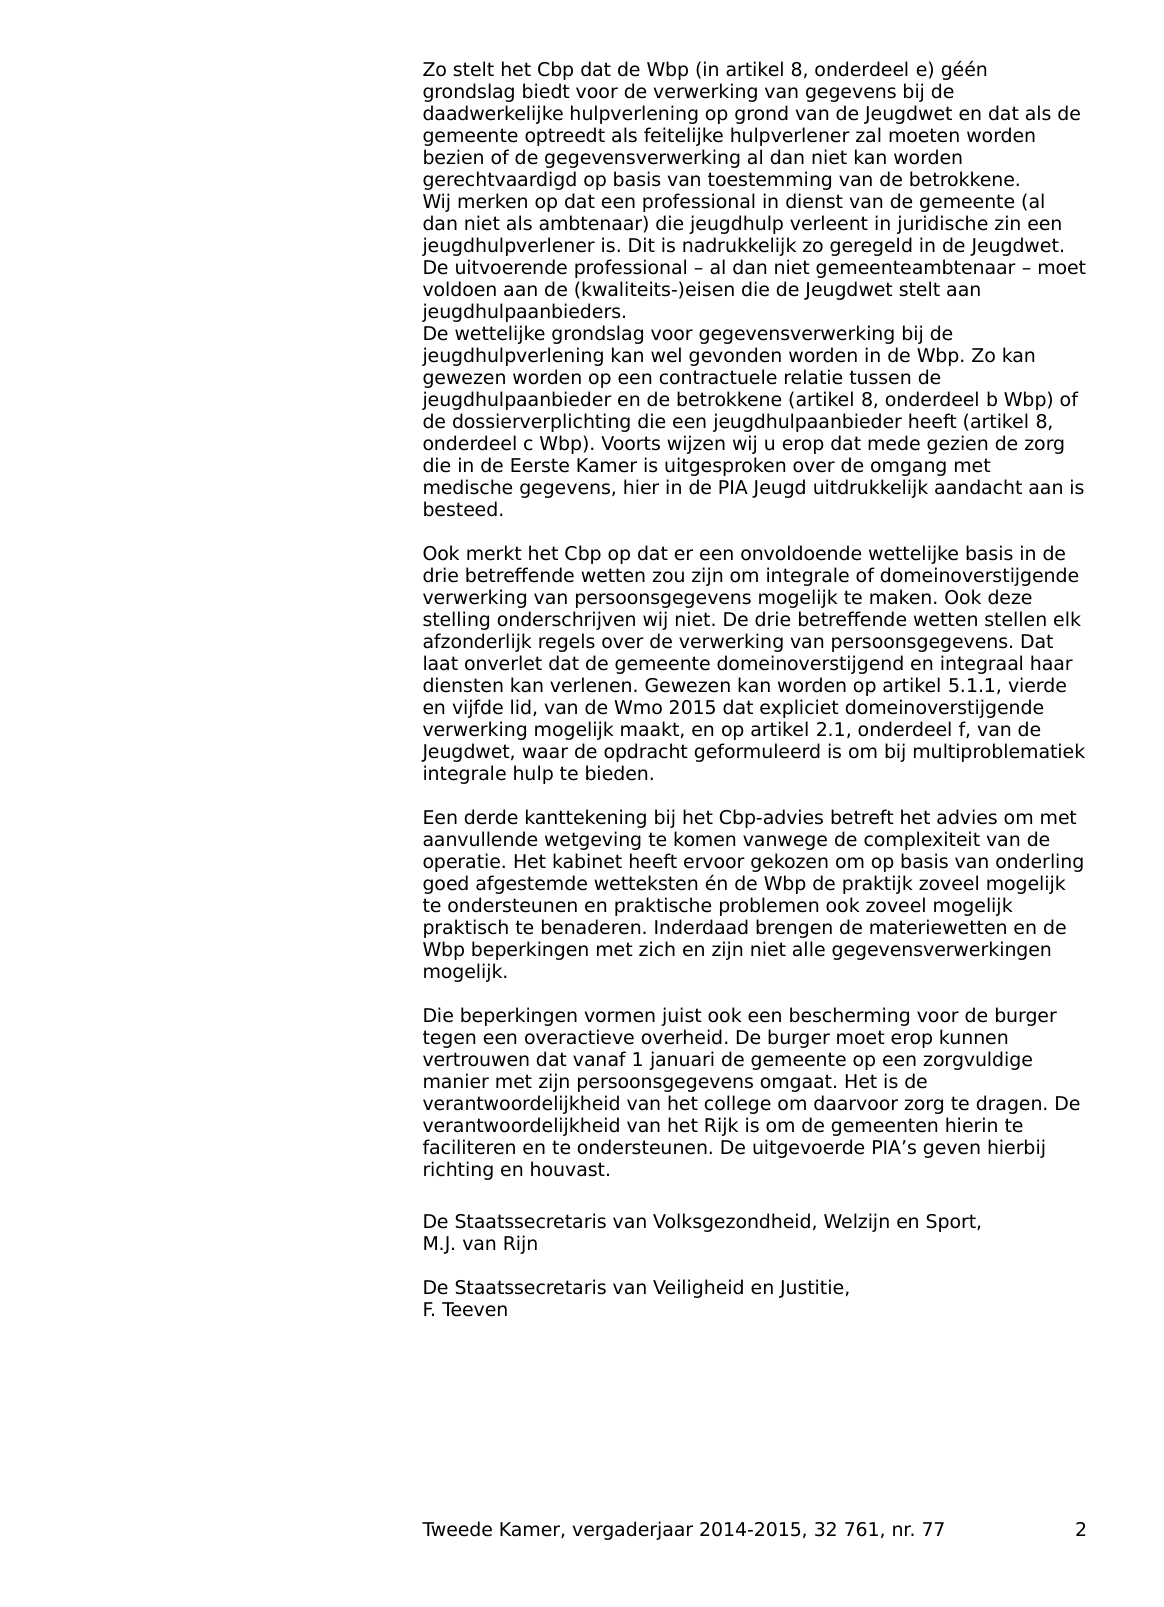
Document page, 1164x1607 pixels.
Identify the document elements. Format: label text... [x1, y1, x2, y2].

text Ook merkt het Cbp op dat er een onvoldoende wettelijke basis in de drie betreffende wetten zou zijn om integrale of domeinoverstijgende verwerking van persoonsgegevens mogelijk te maken. Ook deze stelling onderschrijven wij niet. De drie betreffende wetten stellen elk afzonderlijk regels over de verwerking van persoonsgegevens. Dat laat onverlet dat de gemeente domeinoverstijgend en integraal haar diensten kan verlenen. Gewezen kan worden op artikel 5.1.1, vierde en vijfde lid, van de Wmo 2015 dat expliciet domeinoverstijgende verwerking mogelijk maakt, en op artikel 2.1, onderdeel f, van de Jeugdwet, waar de opdracht geformuleerd is om bij multiproblematiek integrale hulp te bieden. [422, 543, 1087, 784]
text Zo stelt het Cbp dat de Wbp (in artikel 8, onderdeel e) géén grondslag biedt voor de verwerking van gegevens bij de daadwerkelijke hulpverlening op grond van de Jeugdwet en dat als de gemeente optreedt als feitelijke hulpverlener zal moeten worden bezien of de gegevensverwerking al dan niet kan worden gerechtvaardigd op basis van toestemming van de betrokkene. [422, 59, 1087, 191]
text Een derde kanttekening bij het Cbp-advies betreft het advies om met aanvullende wetgeving te komen vanwege de complexiteit van de operatie. Het kabinet heeft ervoor gekozen om op basis van onderling goed afgestemde wetteksten én de Wbp de praktijk zoveel mogelijk te ondersteunen en praktische problemen ook zoveel mogelijk praktisch te benaderen. Inderdaad brengen de materiewetten en de Wbp beperkingen met zich en zijn niet alle gegevensverwerkingen mogelijk. [422, 807, 1087, 983]
text De Staatssecretaris van Veiligheid en Justitie, F. Teeven [422, 1277, 1087, 1321]
text Wij merken op dat een professional in dienst van de gemeente (al dan niet als ambtenaar) die jeugdhulp verleent in juridische zin een jeugdhulpverlener is. Dit is nadrukkelijk zo geregeld in de Jeugdwet. De uitvoerende professional – al dan niet gemeenteambtenaar – moet voldoen aan de (kwaliteits-)eisen die de Jeugdwet stelt aan jeugdhulpaanbieders. [422, 191, 1087, 323]
text Die beperkingen vormen juist ook een bescherming voor de burger tegen een overactieve overheid. De burger moet erop kunnen vertrouwen dat vanaf 1 januari de gemeente op een zorgvuldige manier met zijn persoonsgegevens omgaat. Het is de verantwoordelijkheid van het college om daarvoor zorg te dragen. De verantwoordelijkheid van het Rijk is om de gemeenten hierin te faciliteren en te ondersteunen. De uitgevoerde PIA’s geven hierbij richting en houvast. [422, 1005, 1087, 1181]
text De wettelijke grondslag voor gegevensverwerking bij de jeugdhulpverlening kan wel gevonden worden in de Wbp. Zo kan gewezen worden op een contractuele relatie tussen de jeugdhulpaanbieder en de betrokkene (artikel 8, onderdeel b Wbp) of de dossierverplichting die een jeugdhulpaanbieder heeft (artikel 8, onderdeel c Wbp). Voorts wijzen wij u erop dat mede gezien de zorg die in de Eerste Kamer is uitgesproken over de omgang met medische gegevens, hier in de PIA Jeugd uitdrukkelijk aandacht aan is besteed. [422, 323, 1087, 521]
text De Staatssecretaris van Volksgezondheid, Welzijn en Sport, M.J. van Rijn [422, 1211, 1087, 1254]
